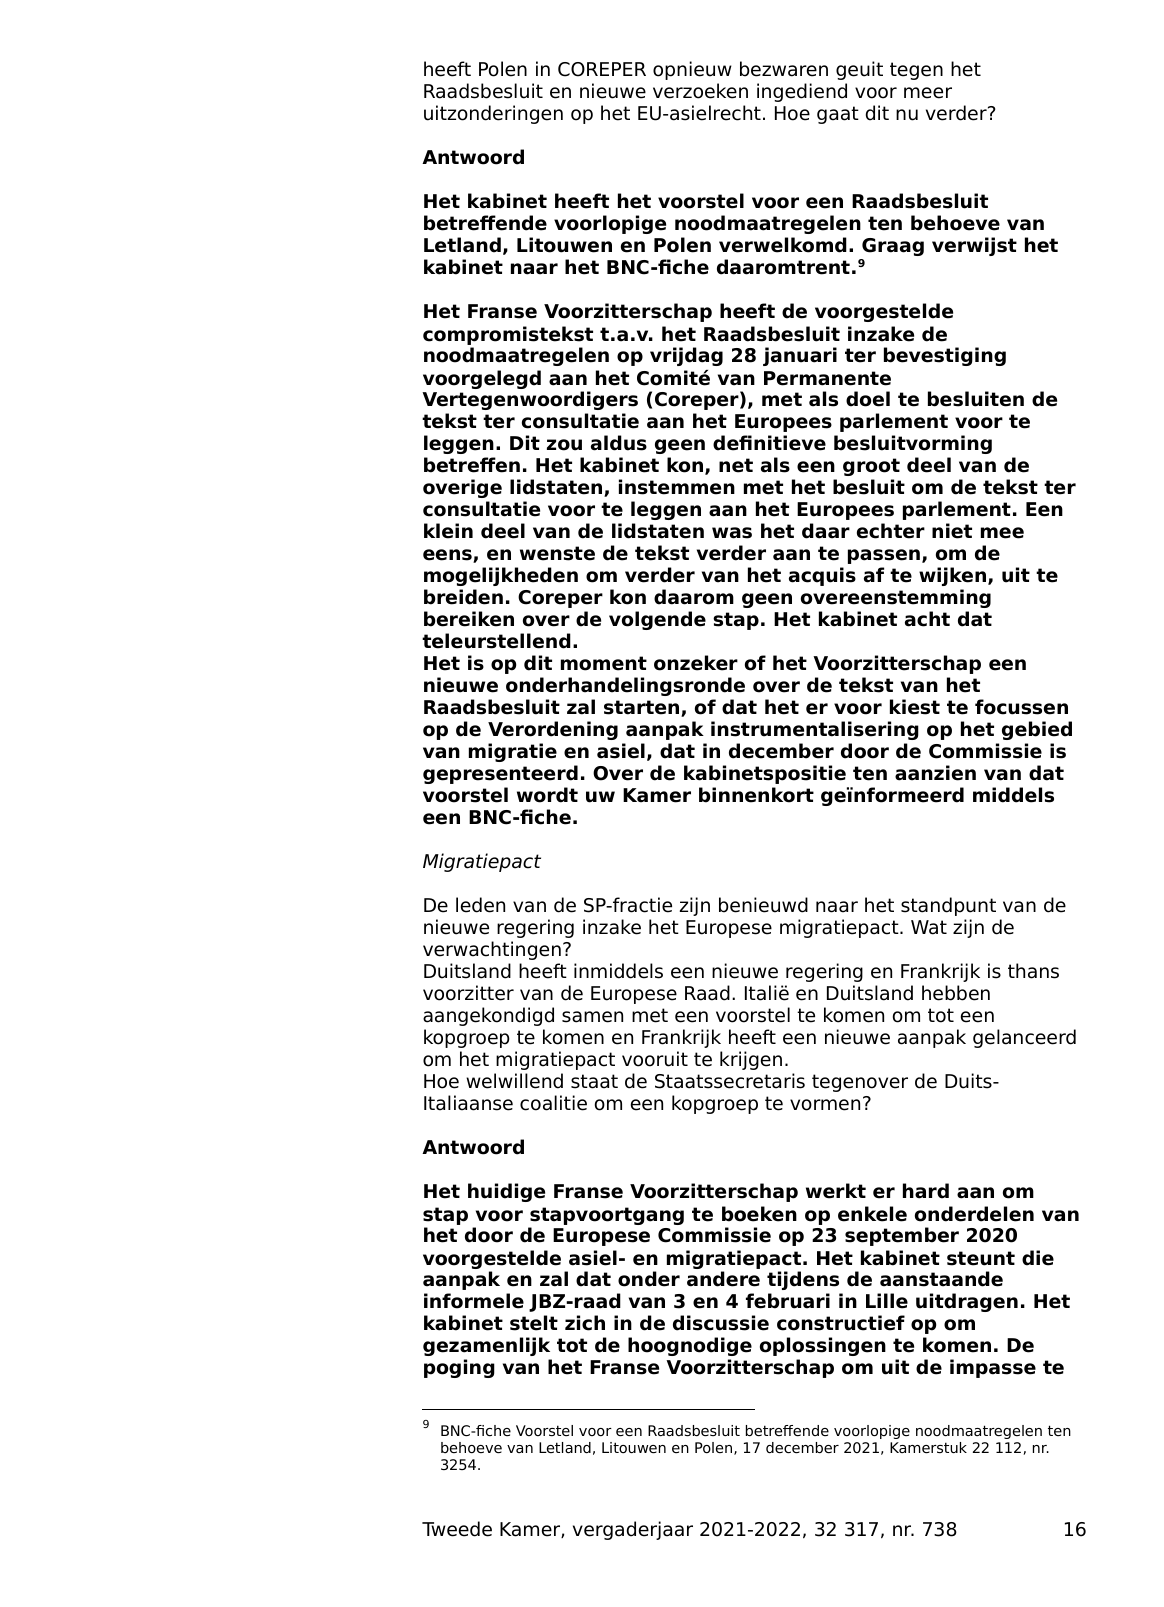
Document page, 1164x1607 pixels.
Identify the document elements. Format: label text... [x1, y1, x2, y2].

text De leden van de SP-fractie zijn benieuwd naar het standpunt van de nieuwe regering inzake het Europese migratiepact. Wat zijn de verwachtingen? [422, 895, 1087, 961]
text Hoe welwillend staat de Staatssecretaris tegenover de Duits-Italiaanse coalitie om een kopgroep te vormen? [422, 1071, 1087, 1115]
subtitle Antwoord [422, 1137, 1087, 1159]
text Het is op dit moment onzeker of het Voorzitterschap een nieuwe onderhandelingsronde over de tekst van het Raadsbesluit zal starten, of dat het er voor kiest te focussen op de Verordening aanpak instrumentalisering op het gebied van migratie en asiel, dat in december door de Commissie is gepresenteerd. Over de kabinetspositie ten aanzien van dat voorstel wordt uw Kamer binnenkort geïnformeerd middels een BNC-fiche. [422, 653, 1087, 829]
text Het huidige Franse Voorzitterschap werkt er hard aan om stap voor stapvoortgang te boeken op enkele onderdelen van het door de Europese Commissie op 23 september 2020 voorgestelde asiel- en migratiepact. Het kabinet steunt die aanpak en zal dat onder andere tijdens de aanstaande informele JBZ-raad van 3 en 4 februari in Lille uitdragen. Het kabinet stelt zich in de discussie constructief op om gezamenlijk tot de hoognodige oplossingen te komen. De poging van het Franse Voorzitterschap om uit de impasse te [422, 1181, 1087, 1379]
text BNC-fiche Voorstel voor een Raadsbesluit betreffende voorlopige noodmaatregelen ten behoeve van Letland, Litouwen en Polen, 17 december 2021, Kamerstuk 22 112, nr. 3254. [422, 1418, 1087, 1474]
text Het Franse Voorzitterschap heeft de voorgestelde compromistekst t.a.v. het Raadsbesluit inzake de noodmaatregelen op vrijdag 28 januari ter bevestiging voorgelegd aan het Comité van Permanente Vertegenwoordigers (Coreper), met als doel te besluiten de tekst ter consultatie aan het Europees parlement voor te leggen. Dit zou aldus geen definitieve besluitvorming betreffen. Het kabinet kon, net als een groot deel van de overige lidstaten, instemmen met het besluit om de tekst ter consultatie voor te leggen aan het Europees parlement. Een klein deel van de lidstaten was het daar echter niet mee eens, en wenste de tekst verder aan te passen, om de mogelijkheden om verder van het acquis af te wijken, uit te breiden. Coreper kon daarom geen overeenstemming bereiken over de volgende stap. Het kabinet acht dat teleurstellend. [422, 301, 1087, 653]
text heeft Polen in COREPER opnieuw bezwaren geuit tegen het Raadsbesluit en nieuwe verzoeken ingediend voor meer uitzonderingen op het EU-asielrecht. Hoe gaat dit nu verder? [422, 59, 1087, 125]
subtitle Migratiepact [422, 851, 1087, 873]
text Duitsland heeft inmiddels een nieuwe regering en Frankrijk is thans voorzitter van de Europese Raad. Italië en Duitsland hebben aangekondigd samen met een voorstel te komen om tot een kopgroep te komen en Frankrijk heeft een nieuwe aanpak gelanceerd om het migratiepact vooruit te krijgen. [422, 961, 1087, 1071]
text Het kabinet heeft het voorstel voor een Raadsbesluit betreffende voorlopige noodmaatregelen ten behoeve van Letland, Litouwen en Polen verwelkomd. Graag verwijst het kabinet naar het BNC-fiche daaromtrent. [422, 191, 1087, 279]
subtitle Antwoord [422, 147, 1087, 169]
